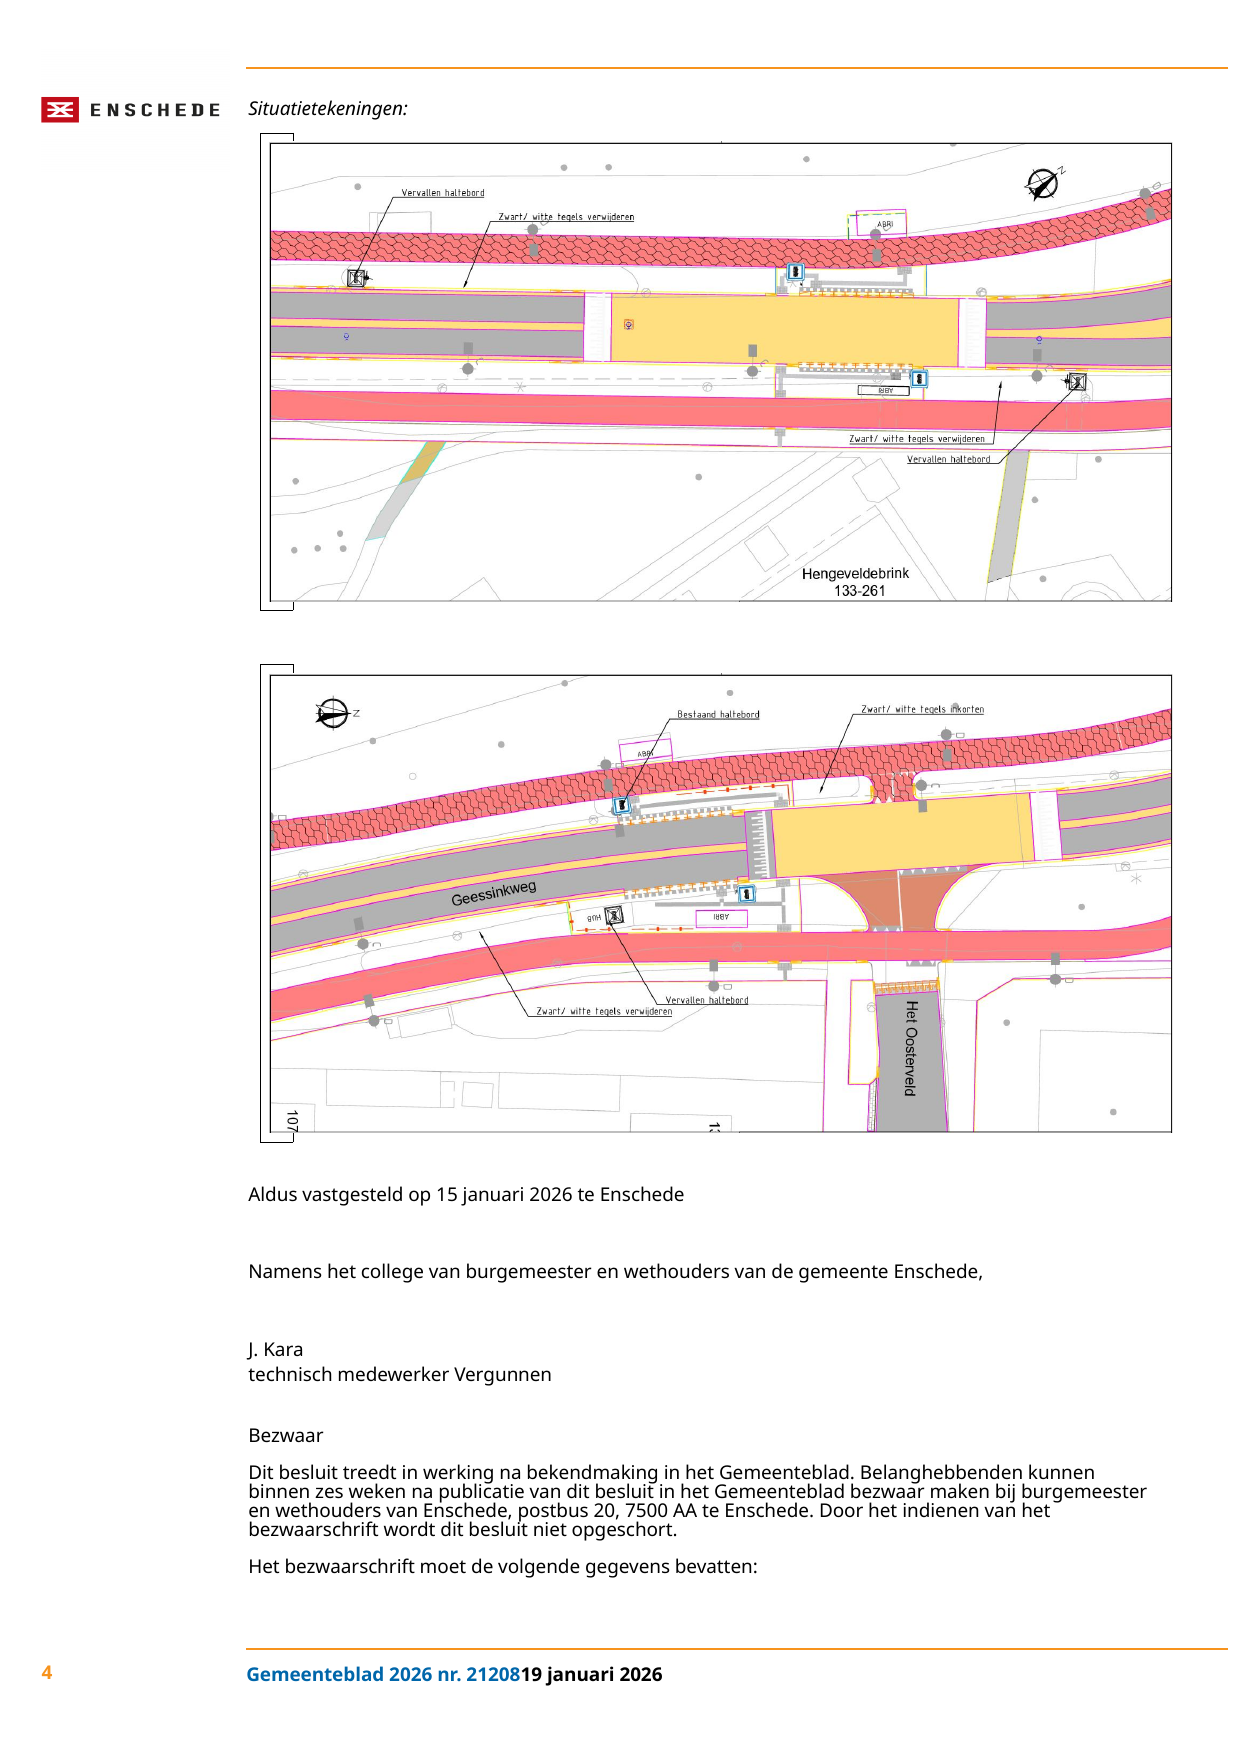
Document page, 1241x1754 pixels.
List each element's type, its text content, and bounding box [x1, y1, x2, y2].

text Het bezwaarschrift moet de volgende gegevens bevatten: [248, 1558, 1152, 1578]
text Bezwaar [248, 1427, 1152, 1446]
picture [268, 673, 1173, 1133]
picture [41, 47, 231, 172]
text Aldus vastgesteld op 15 januari 2026 te Enschede [248, 1181, 1152, 1207]
text technisch medewerker Vergunnen [248, 1362, 1152, 1387]
picture [268, 141, 1173, 602]
text Dit besluit treedt in werking na bekendmaking in het Gemeenteblad. Belanghebbenden kunnen binnen zes weken na publicatie van dit besluit in het Gemeenteblad bezwaar maken bij burgemeester en wethouders van Enschede, postbus 20, 7500 AA te Enschede. Door het indienen van het bezwaarschrift wordt dit besluit niet opgeschort. [248, 1464, 1152, 1541]
text Situatietekeningen: [248, 95, 1152, 121]
text Namens het college van burgemeester en wethouders van de gemeente Enschede, [248, 1259, 1152, 1284]
text J. Kara [248, 1336, 1152, 1362]
